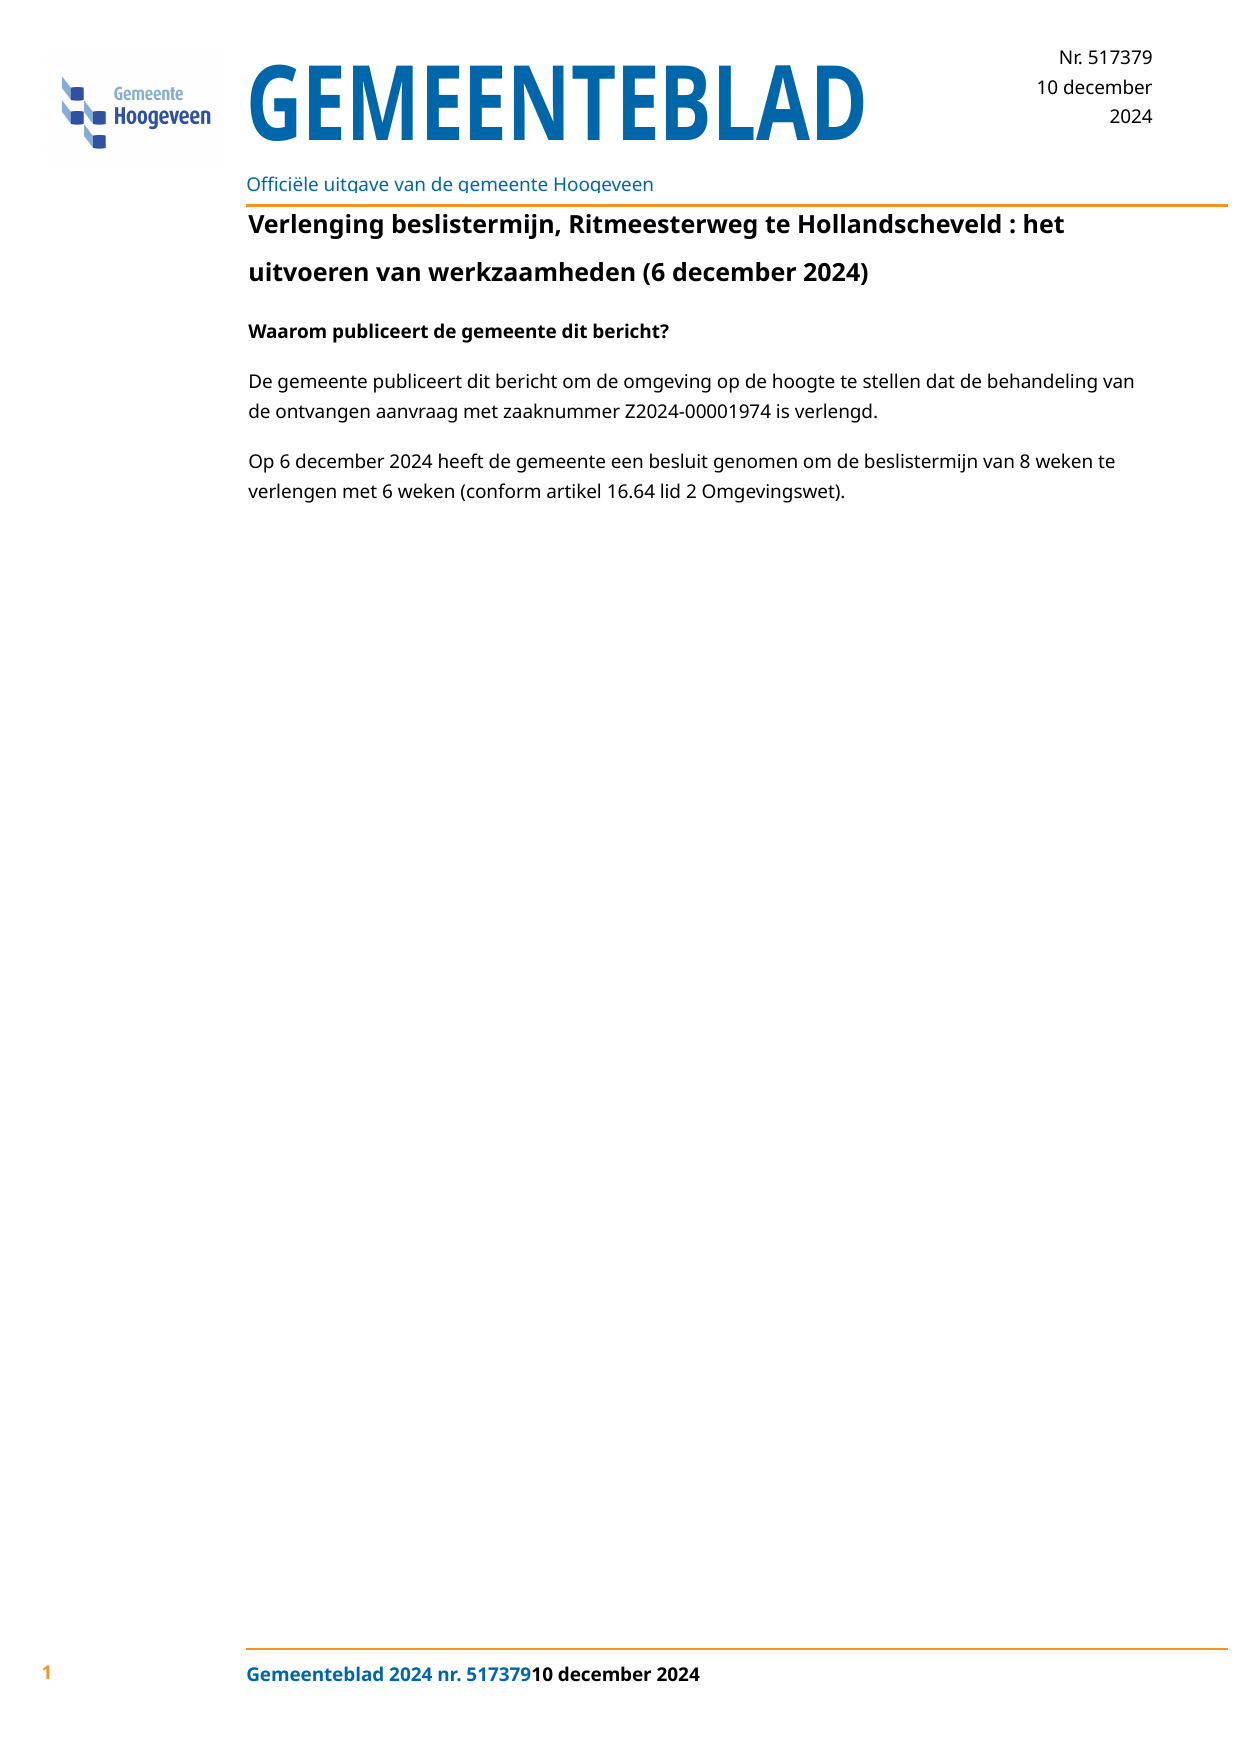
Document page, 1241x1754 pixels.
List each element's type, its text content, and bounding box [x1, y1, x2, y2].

text Op 6 december 2024 heeft de gemeente een besluit genomen om de beslistermijn van 8 weken te verlengen met 6 weken (conform artikel 16.64 lid 2 Omgevingswet). [248, 448, 1152, 504]
text Waarom publiceert de gemeente dit bericht? [248, 318, 1152, 344]
picture [41, 47, 231, 172]
text Verlenging beslistermijn, Ritmeesterweg te Hollandscheveld : het uitvoeren van werkzaamheden (6 december 2024) [248, 207, 1152, 288]
text De gemeente publiceert dit bericht om de omgeving op de hoogte te stellen dat de behandeling van de ontvangen aanvraag met zaaknummer Z2024-00001974 is verlengd. [248, 368, 1152, 424]
